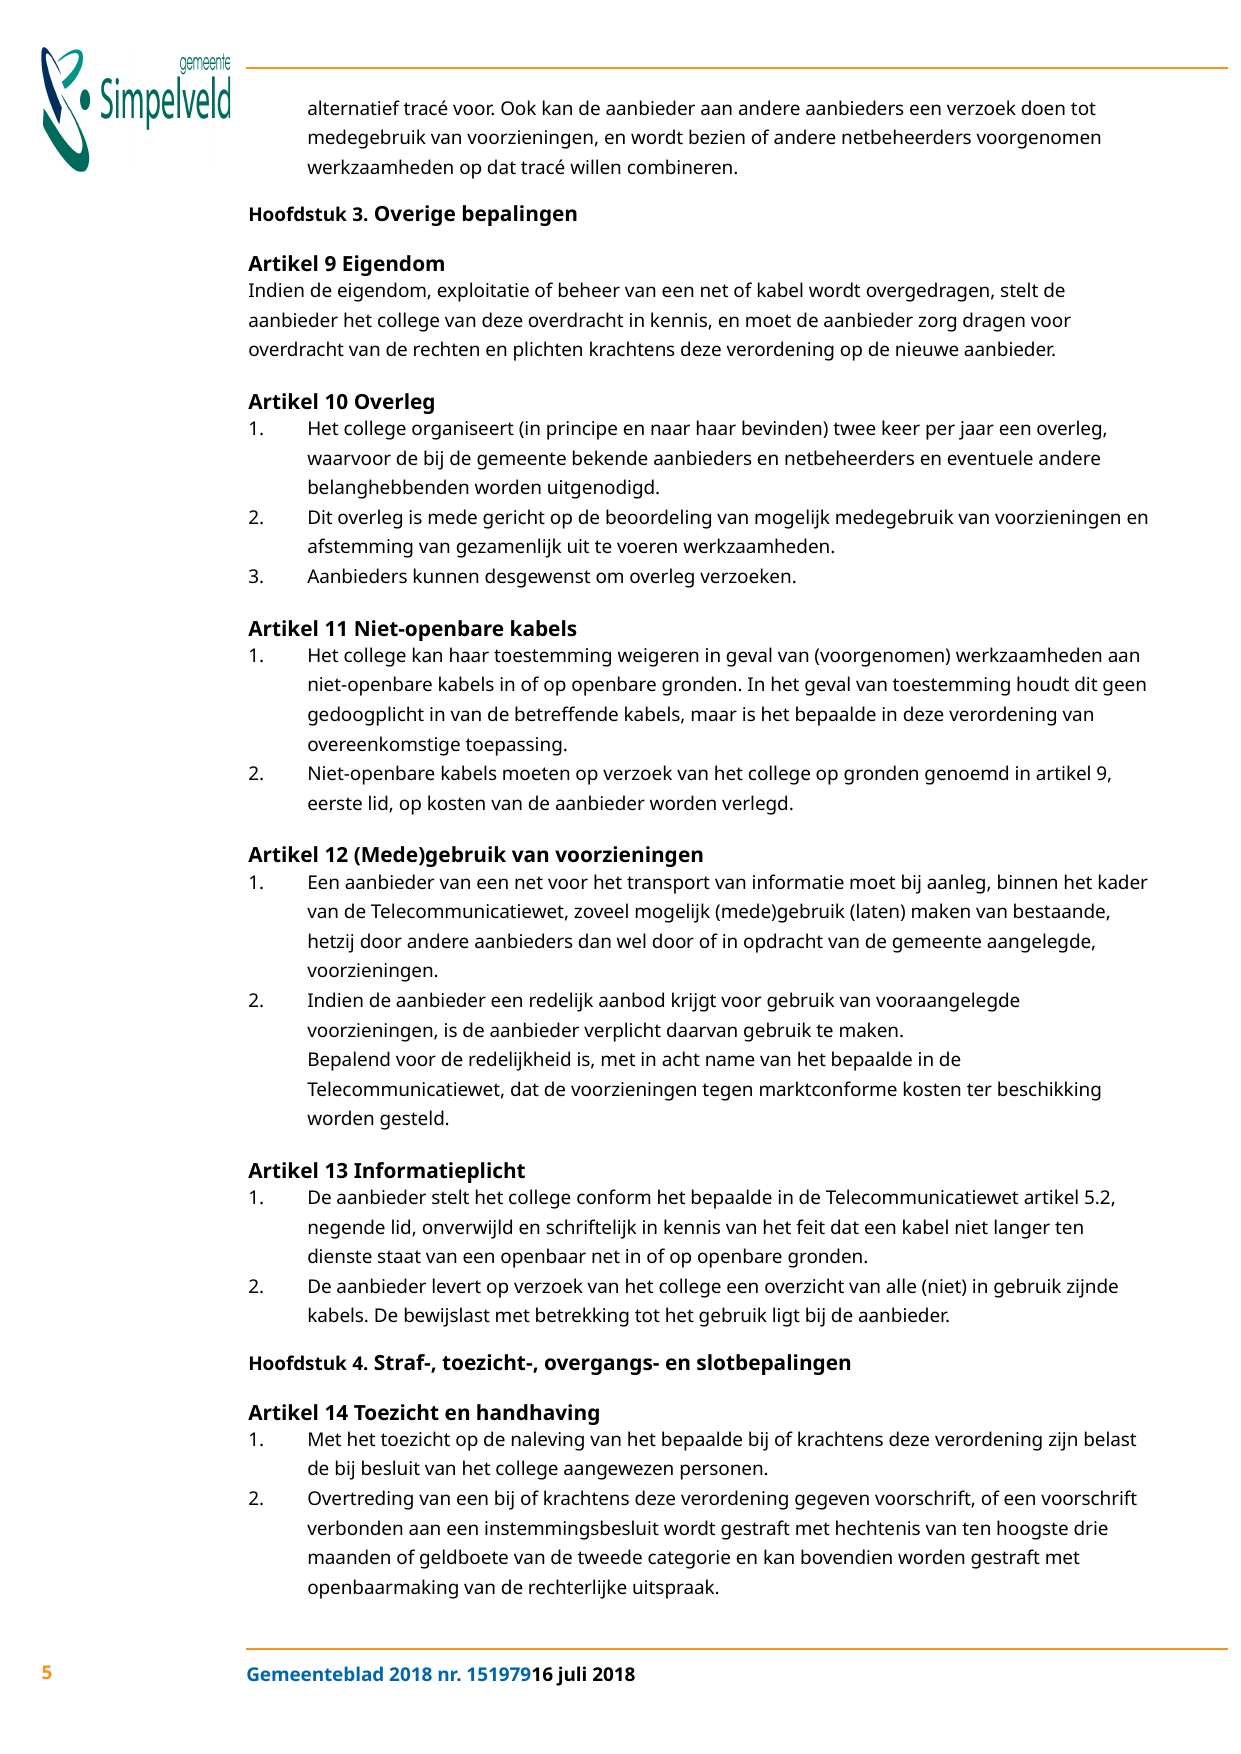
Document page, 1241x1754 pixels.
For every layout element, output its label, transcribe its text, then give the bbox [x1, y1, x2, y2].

list Het college kan haar toestemming weigeren in geval van (voorgenomen) werkzaamheden aan niet-openbare kabels in of op openbare gronden. In het geval van toestemming houdt dit geen gedoogplicht in van de betreffende kabels, maar is het bepaalde in deze verordening van overeenkomstige toepassing. [248, 642, 1152, 757]
list Dit overleg is mede gericht op de beoordeling van mogelijk medegebruik van voorzieningen en afstemming van gezamenlijk uit te voeren werkzaamheden. [248, 504, 1152, 559]
text Hoofdstuk 3. Overige bepalingen [248, 199, 1152, 228]
list Een aanbieder van een net voor het transport van informatie moet bij aanleg, binnen het kader van de Telecommunicatiewet, zoveel mogelijk (mede)gebruik (laten) maken van bestaande, hetzij door andere aanbieders dan wel door of in opdracht van de gemeente aangelegde, voorzieningen. [248, 869, 1152, 983]
text Artikel 12 (Mede)gebruik van voorzieningen [248, 840, 1152, 869]
text Artikel 10 Overleg [248, 387, 1152, 415]
text Artikel 11 Niet-openbare kabels [248, 614, 1152, 642]
list De aanbieder stelt het college conform het bepaalde in de Telecommunicatiewet artikel 5.2, negende lid, onverwijld en schriftelijk in kennis van het feit dat een kabel niet langer ten dienste staat van een openbaar net in of op openbare gronden. [248, 1184, 1152, 1269]
list Indien de aanbieder een redelijk aanbod krijgt voor gebruik van vooraangelegde voorzieningen, is de aanbieder verplicht daarvan gebruik te maken. [248, 987, 1152, 1042]
text Artikel 14 Toezicht en handhaving [248, 1398, 1152, 1426]
list Niet-openbare kabels moeten op verzoek van het college op gronden genoemd in artikel 9, eerste lid, op kosten van de aanbieder worden verlegd. [248, 760, 1152, 816]
text Artikel 13 Informatieplicht [248, 1156, 1152, 1184]
list alternatief tracé voor. Ook kan de aanbieder aan andere aanbieders een verzoek doen tot medegebruik van voorzieningen, en wordt bezien of andere netbeheerders voorgenomen werkzaamheden op dat tracé willen combineren. [248, 95, 1152, 180]
list De aanbieder levert op verzoek van het college een overzicht van alle (niet) in gebruik zijnde kabels. De bewijslast met betrekking tot het gebruik ligt bij de aanbieder. [248, 1273, 1152, 1328]
text Hoofdstuk 4. Straf-, toezicht-, overgangs- en slotbepalingen [248, 1348, 1152, 1377]
text Artikel 9 Eigendom [248, 249, 1152, 277]
text Indien de eigendom, exploitatie of beheer van een net of kabel wordt overgedragen, stelt de aanbieder het college van deze overdracht in kennis, en moet de aanbieder zorg dragen voor overdracht van de rechten en plichten krachtens deze verordening op de nieuwe aanbieder. [248, 277, 1152, 362]
picture [41, 47, 231, 172]
list Aanbieders kunnen desgewenst om overleg verzoeken. [248, 563, 1152, 589]
list Overtreding van een bij of krachtens deze verordening gegeven voorschrift, of een voorschrift verbonden aan een instemmingsbesluit wordt gestraft met hechtenis van ten hoogste drie maanden of geldboete van de tweede categorie en kan bovendien worden gestraft met openbaarmaking van de rechterlijke uitspraak. [248, 1485, 1152, 1600]
list Bepalend voor de redelijkheid is, met in acht name van het bepaalde in de Telecommunicatiewet, dat de voorzieningen tegen marktconforme kosten ter beschikking worden gesteld. [248, 1046, 1152, 1131]
list Met het toezicht op de naleving van het bepaalde bij of krachtens deze verordening zijn belast de bij besluit van het college aangewezen personen. [248, 1426, 1152, 1481]
list Het college organiseert (in principe en naar haar bevinden) twee keer per jaar een overleg, waarvoor de bij de gemeente bekende aanbieders en netbeheerders en eventuele andere belanghebbenden worden uitgenodigd. [248, 415, 1152, 500]
